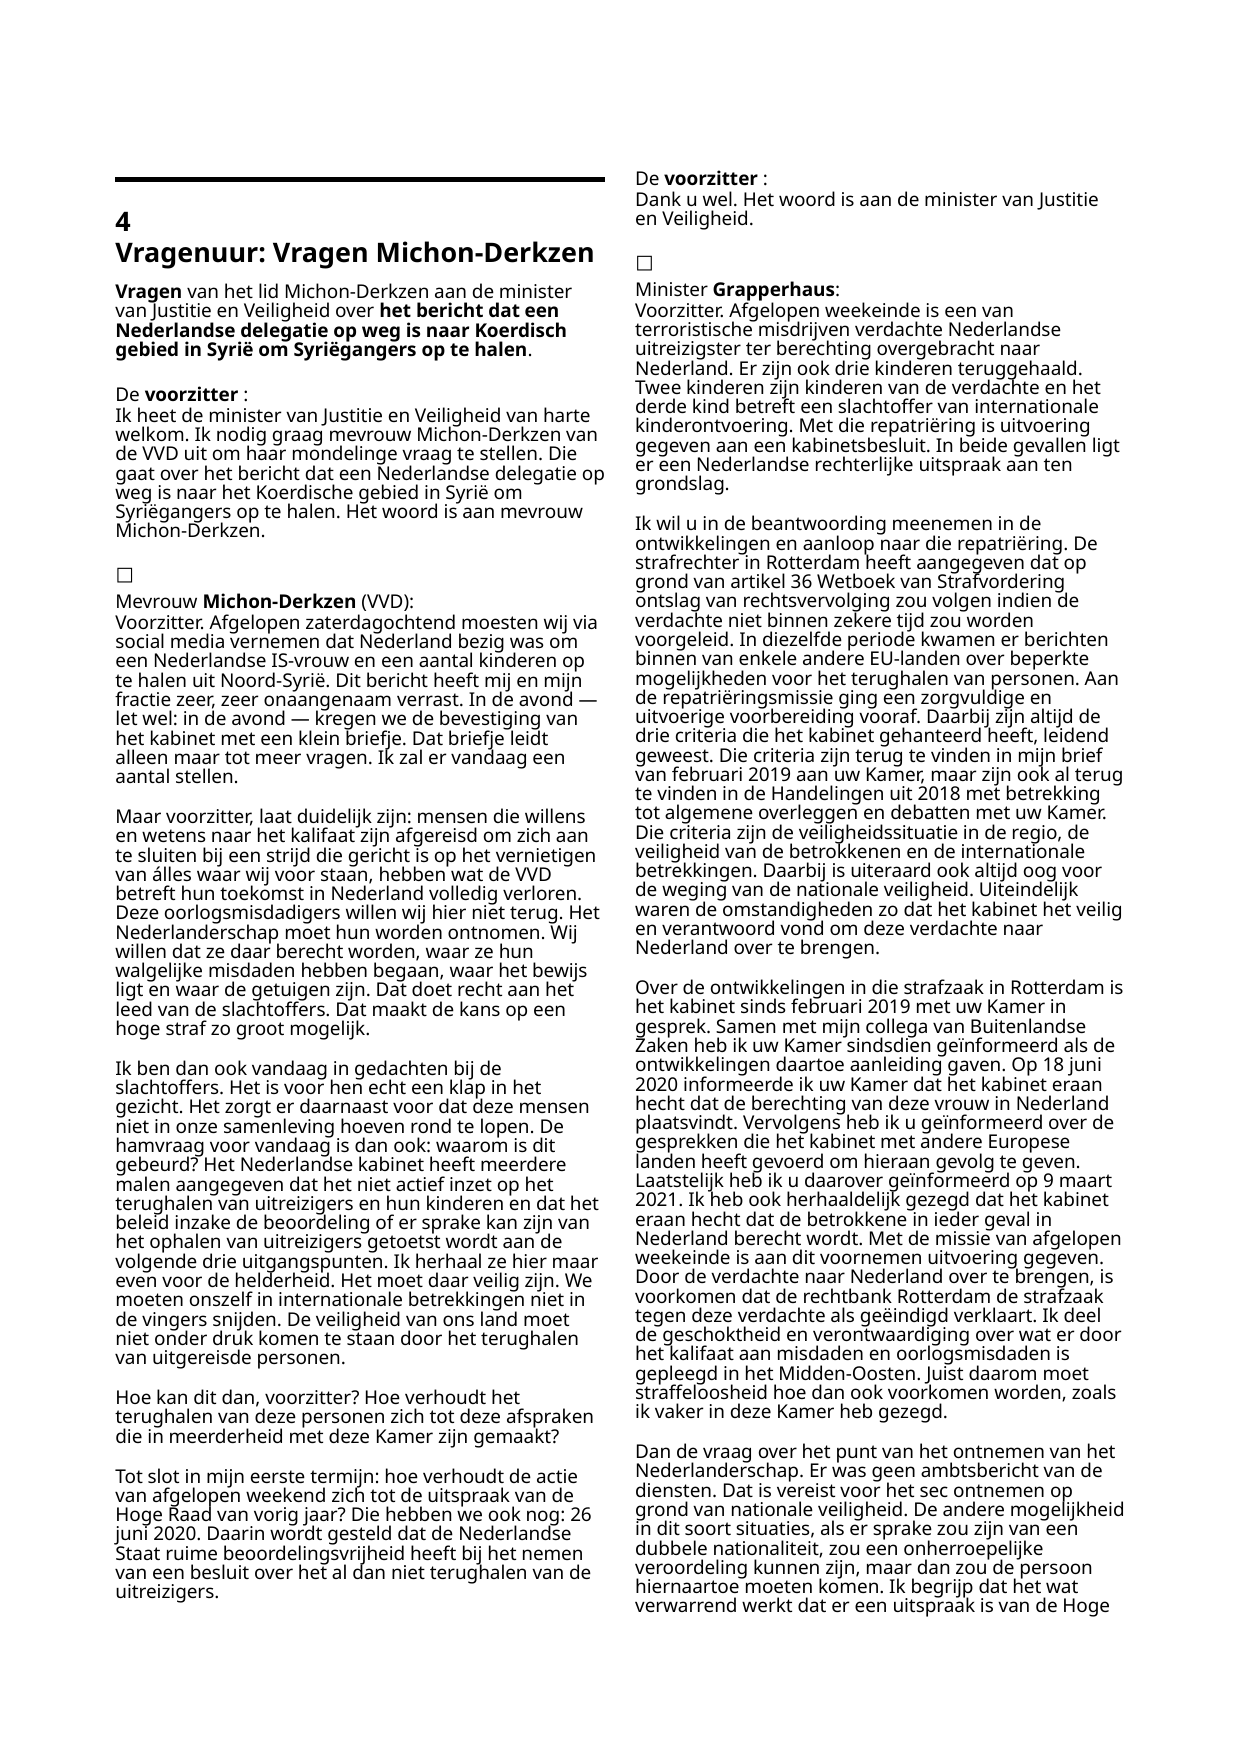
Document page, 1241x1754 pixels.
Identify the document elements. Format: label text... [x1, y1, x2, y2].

text Voorzitter. Afgelopen zaterdagochtend moesten wij via social media vernemen dat Nederland bezig was om een Nederlandse IS-vrouw en een aantal kinderen op te halen uit Noord-Syrië. Dit bericht heeft mij en mijn fractie zeer, zeer onaangenaam verrast. In de avond — let wel: in de avond — kregen we de bevestiging van het kabinet met een klein briefje. Dat briefje leidt alleen maar tot meer vragen. Ik zal er vandaag een aantal stellen. [115, 614, 605, 787]
text Ik ben dan ook vandaag in gedachten bij de slachtoffers. Het is voor hen echt een klap in het gezicht. Het zorgt er daarnaast voor dat deze mensen niet in onze samenleving hoeven rond te lopen. De hamvraag voor vandaag is dan ook: waarom is dit gebeurd? Het Nederlandse kabinet heeft meerdere malen aangegeven dat het niet actief inzet op het terughalen van uitreizigers en hun kinderen en dat het beleid inzake de beoordeling of er sprake kan zijn van het ophalen van uitreizigers getoetst wordt aan de volgende drie uitgangspunten. Ik herhaal ze hier maar even voor de helderheid. Het moet daar veilig zijn. We moeten onszelf in internationale betrekkingen niet in de vingers snijden. De veiligheid van ons land moet niet onder druk komen te staan door het terughalen van uitgereisde personen. [115, 1060, 605, 1368]
text Vragenuur: Vragen Michon-Derkzen [115, 239, 605, 283]
text Ik wil u in de beantwoording meenemen in de ontwikkelingen en aanloop naar die repatriëring. De strafrechter in Rotterdam heeft aangegeven dat op grond van artikel 36 Wetboek van Strafvordering ontslag van rechtsvervolging zou volgen indien de verdachte niet binnen zekere tijd zou worden voorgeleid. In diezelfde periode kwamen er berichten binnen van enkele andere EU-landen over beperkte mogelijkheden voor het terughalen van personen. Aan de repatriëringsmissie ging een zorgvuldige en uitvoerige voorbereiding vooraf. Daarbij zijn altijd de drie criteria die het kabinet gehanteerd heeft, leidend geweest. Die criteria zijn terug te vinden in mijn brief van februari 2019 aan uw Kamer, maar zijn ook al terug te vinden in de Handelingen uit 2018 met betrekking tot algemene overleggen en debatten met uw Kamer. Die criteria zijn de veiligheidssituatie in de regio, de veiligheid van de betrokkenen en de internationale betrekkingen. Daarbij is uiteraard ook altijd oog voor de weging van de nationale veiligheid. Uiteindelijk waren de omstandigheden zo dat het kabinet het veilig en verantwoord vond om deze verdachte naar Nederland over te brengen. [635, 515, 1125, 958]
text Dan de vraag over het punt van het ontnemen van het Nederlanderschap. Er was geen ambtsbericht van de diensten. Dat is vereist voor het sec ontnemen op grond van nationale veiligheid. De andere mogelijkheid in dit soort situaties, als er sprake zou zijn van een dubbele nationaliteit, zou een onherroepelijke veroordeling kunnen zijn, maar dan zou de persoon hiernaartoe moeten komen. Ik begrijp dat het wat verwarrend werkt dat er een uitspraak is van de Hoge [635, 1443, 1125, 1617]
text Mevrouw Michon-Derkzen (VVD): [115, 588, 605, 614]
text 4 [115, 203, 605, 239]
text Vragen van het lid Michon-Derkzen aan de minister van Justitie en Veiligheid over het bericht dat een Nederlandse delegatie op weg is naar Koerdisch gebied in Syrië om Syriëgangers op te halen. [115, 283, 605, 360]
text Maar voorzitter, laat duidelijk zijn: mensen die willens en wetens naar het kalifaat zijn afgereisd om zich aan te sluiten bij een strijd die gericht is op het vernietigen van álles waar wij voor staan, hebben wat de VVD betreft hun toekomst in Nederland volledig verloren. Deze oorlogsmisdadigers willen wij hier niet terug. Het Nederlanderschap moet hun worden ontnomen. Wij willen dat ze daar berecht worden, waar ze hun walgelijke misdaden hebben begaan, waar het bewijs ligt en waar de getuigen zijn. Dat doet recht aan het leed van de slachtoffers. Dat maakt de kans op een hoge straf zo groot mogelijk. [115, 808, 605, 1039]
text Over de ontwikkelingen in die strafzaak in Rotterdam is het kabinet sinds februari 2019 met uw Kamer in gesprek. Samen met mijn collega van Buitenlandse Zaken heb ik uw Kamer sindsdien geïnformeerd als de ontwikkelingen daartoe aanleiding gaven. Op 18 juni 2020 informeerde ik uw Kamer dat het kabinet eraan hecht dat de berechting van deze vrouw in Nederland plaatsvindt. Vervolgens heb ik u geïnformeerd over de gesprekken die het kabinet met andere Europese landen heeft gevoerd om hieraan gevolg te geven. Laatstelijk heb ik u daarover geïnformeerd op 9 maart 2021. Ik heb ook herhaaldelijk gezegd dat het kabinet eraan hecht dat de betrokkene in ieder geval in Nederland berecht wordt. Met de missie van afgelopen weekeinde is aan dit voornemen uitvoering gegeven. Door de verdachte naar Nederland over te brengen, is voorkomen dat de rechtbank Rotterdam de strafzaak tegen deze verdachte als geëindigd verklaart. Ik deel de geschoktheid en verontwaardiging over wat er door het kalifaat aan misdaden en oorlogsmisdaden is gepleegd in het Midden-Oosten. Juist daarom moet straffeloosheid hoe dan ook voorkomen worden, zoals ik vaker in deze Kamer heb gezegd. [635, 979, 1125, 1422]
text De voorzitter : [635, 165, 1125, 191]
text Dank u wel. Het woord is aan de minister van Justitie en Veiligheid. [635, 191, 1125, 229]
text Minister Grapperhaus: [635, 276, 1125, 302]
text Tot slot in mijn eerste termijn: hoe verhoudt de actie van afgelopen weekend zich tot de uitspraak van de Hoge Raad van vorig jaar? Die hebben we ook nog: 26 juni 2020. Daarin wordt gesteld dat de Nederlandse Staat ruime beoordelingsvrijheid heeft bij het nemen van een besluit over het al dan niet terughalen van de uitreizigers. [115, 1468, 605, 1602]
text De voorzitter : [115, 381, 605, 407]
text Hoe kan dit dan, voorzitter? Hoe verhoudt het terughalen van deze personen zich tot deze afspraken die in meerderheid met deze Kamer zijn gemaakt? [115, 1389, 605, 1447]
text Voorzitter. Afgelopen weekeinde is een van terroristische misdrijven verdachte Nederlandse uitreizigster ter berechting overgebracht naar Nederland. Er zijn ook drie kinderen teruggehaald. Twee kinderen zijn kinderen van de verdachte en het derde kind betreft een slachtoffer van internationale kinderontvoering. Met die repatriëring is uitvoering gegeven aan een kabinetsbesluit. In beide gevallen ligt er een Nederlandse rechterlijke uitspraak aan ten grondslag. [635, 302, 1125, 494]
text ⬜ [115, 562, 605, 588]
text ⬜ [635, 250, 1125, 276]
text Ik heet de minister van Justitie en Veiligheid van harte welkom. Ik nodig graag mevrouw Michon-Derkzen van de VVD uit om haar mondelinge vraag te stellen. Die gaat over het bericht dat een Nederlandse delegatie op weg is naar het Koerdische gebied in Syrië om Syriëgangers op te halen. Het woord is aan mevrouw Michon-Derkzen. [115, 407, 605, 542]
